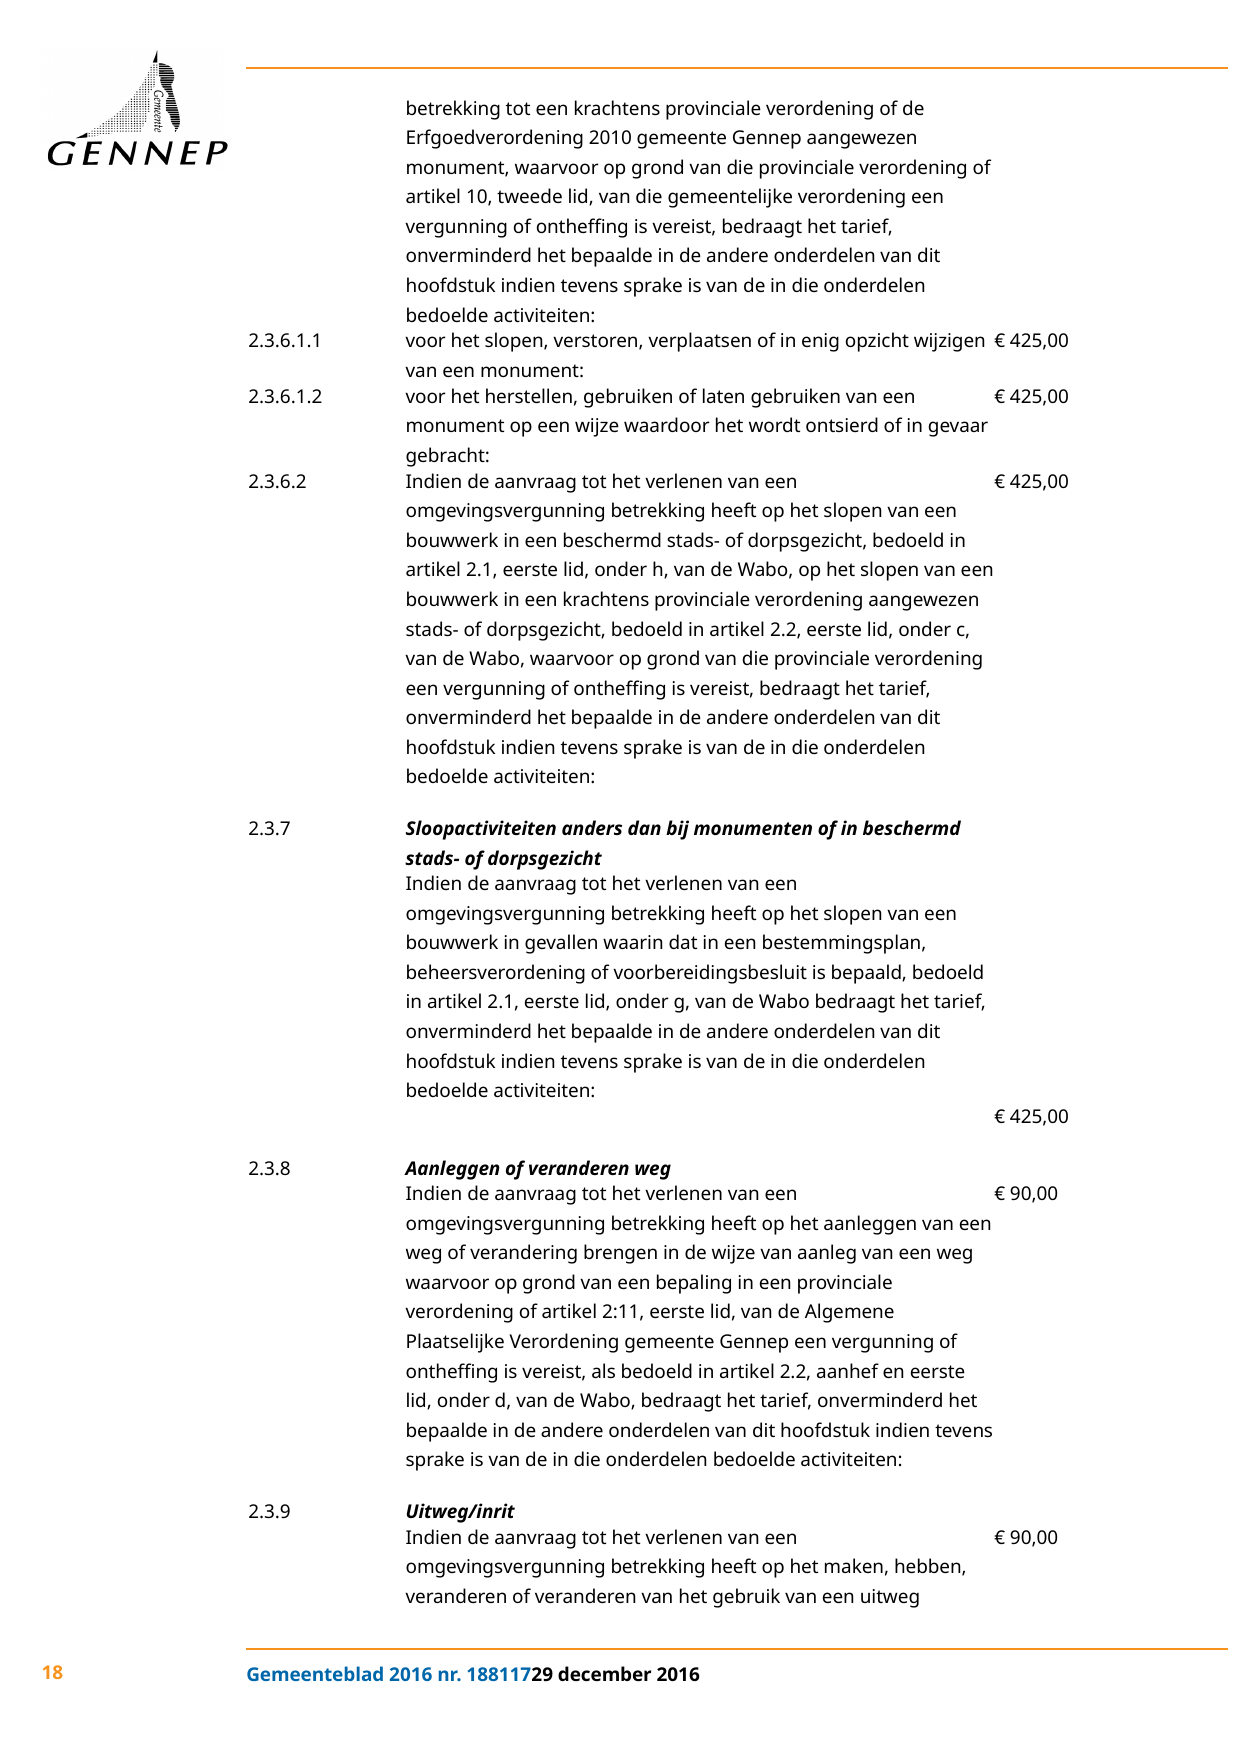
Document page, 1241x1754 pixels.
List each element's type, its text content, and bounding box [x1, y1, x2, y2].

table_cell € 425,00 [994, 468, 1152, 789]
table_cell [994, 1129, 1152, 1155]
table_cell Aanleggen of veranderen weg [405, 1155, 994, 1180]
table_cell [405, 789, 994, 815]
table_cell 2.3.9 [248, 1498, 405, 1524]
table_cell [994, 870, 1152, 1103]
table_cell 2.3.6.2 [248, 468, 405, 789]
table_cell € 425,00 [994, 1103, 1152, 1129]
table_cell 2.3.8 [248, 1155, 405, 1180]
table_cell Uitweg/inrit [405, 1498, 994, 1524]
table_cell [248, 1103, 405, 1129]
table_cell [994, 1473, 1152, 1498]
table_cell Indien de aanvraag tot het verlenen van een omgevingsvergunning betrekking heeft op het slopen van een bouwwerk in een beschermd stads- of dorpsgezicht, bedoeld in artikel 2.1, eerste lid, onder h, van de Wabo, op het slopen van een bouwwerk in een krachtens provinciale verordening aangewezen stads- of dorpsgezicht, bedoeld in artikel 2.2, eerste lid, onder c, van de Wabo, waarvoor op grond van die provinciale verordening een vergunning of ontheffing is vereist, bedraagt het tarief, onverminderd het bepaalde in de andere onderdelen van dit hoofdstuk indien tevens sprake is van de in die onderdelen bedoelde activiteiten: [405, 468, 994, 789]
picture [41, 47, 231, 172]
table_cell [994, 1155, 1152, 1180]
table_cell [994, 789, 1152, 815]
table_cell [248, 870, 405, 1103]
table_cell 2.3.7 [248, 815, 405, 870]
table_cell [248, 1129, 405, 1155]
table_cell Indien de aanvraag tot het verlenen van een omgevingsvergunning betrekking heeft op het aanleggen van een weg of verandering brengen in de wijze van aanleg van een weg waarvoor op grond van een bepaling in een provinciale verordening of artikel 2:11, eerste lid, van de Algemene Plaatselijke Verordening gemeente Gennep een vergunning of ontheffing is vereist, als bedoeld in artikel 2.2, aanhef en eerste lid, onder d, van de Wabo, bedraagt het tarief, onverminderd het bepaalde in de andere onderdelen van dit hoofdstuk indien tevens sprake is van de in die onderdelen bedoelde activiteiten: [405, 1180, 994, 1472]
table_cell [248, 1473, 405, 1498]
table_cell Indien de aanvraag tot het verlenen van een omgevingsvergunning betrekking heeft op het maken, hebben, veranderen of veranderen van het gebruik van een uitweg [405, 1524, 994, 1609]
table_cell [405, 1103, 994, 1129]
table_cell voor het herstellen, gebruiken of laten gebruiken van een monument op een wijze waardoor het wordt ontsierd of in gevaar gebracht: [405, 383, 994, 468]
table_cell € 90,00 [994, 1180, 1152, 1472]
table_cell Sloopactiviteiten anders dan bij monumenten of in beschermd stads- of dorpsgezicht [405, 815, 994, 870]
table_cell betrekking tot een krachtens provinciale verordening of de Erfgoedverordening 2010 gemeente Gennep aangewezen monument, waarvoor op grond van die provinciale verordening of artikel 10, tweede lid, van die gemeentelijke verordening een vergunning of ontheffing is vereist, bedraagt het tarief, onverminderd het bepaalde in de andere onderdelen van dit hoofdstuk indien tevens sprake is van de in die onderdelen bedoelde activiteiten: [405, 95, 994, 328]
table_cell € 425,00 [994, 328, 1152, 383]
table_cell [994, 95, 1152, 328]
table_cell € 425,00 [994, 383, 1152, 468]
table_cell [405, 1473, 994, 1498]
table_cell [248, 1524, 405, 1609]
table_cell Indien de aanvraag tot het verlenen van een omgevingsvergunning betrekking heeft op het slopen van een bouwwerk in gevallen waarin dat in een bestemmingsplan, beheersverordening of voorbereidingsbesluit is bepaald, bedoeld in artikel 2.1, eerste lid, onder g, van de Wabo bedraagt het tarief, onverminderd het bepaalde in de andere onderdelen van dit hoofdstuk indien tevens sprake is van de in die onderdelen bedoelde activiteiten: [405, 870, 994, 1103]
table_cell 2.3.6.1.1 [248, 328, 405, 383]
table_cell [994, 1498, 1152, 1524]
table_cell [248, 1180, 405, 1472]
table_cell [248, 95, 405, 328]
table_cell € 90,00 [994, 1524, 1152, 1609]
table_cell [994, 815, 1152, 870]
table_cell [405, 1129, 994, 1155]
table_cell 2.3.6.1.2 [248, 383, 405, 468]
table_cell [248, 789, 405, 815]
table_cell voor het slopen, verstoren, verplaatsen of in enig opzicht wijzigen van een monument: [405, 328, 994, 383]
